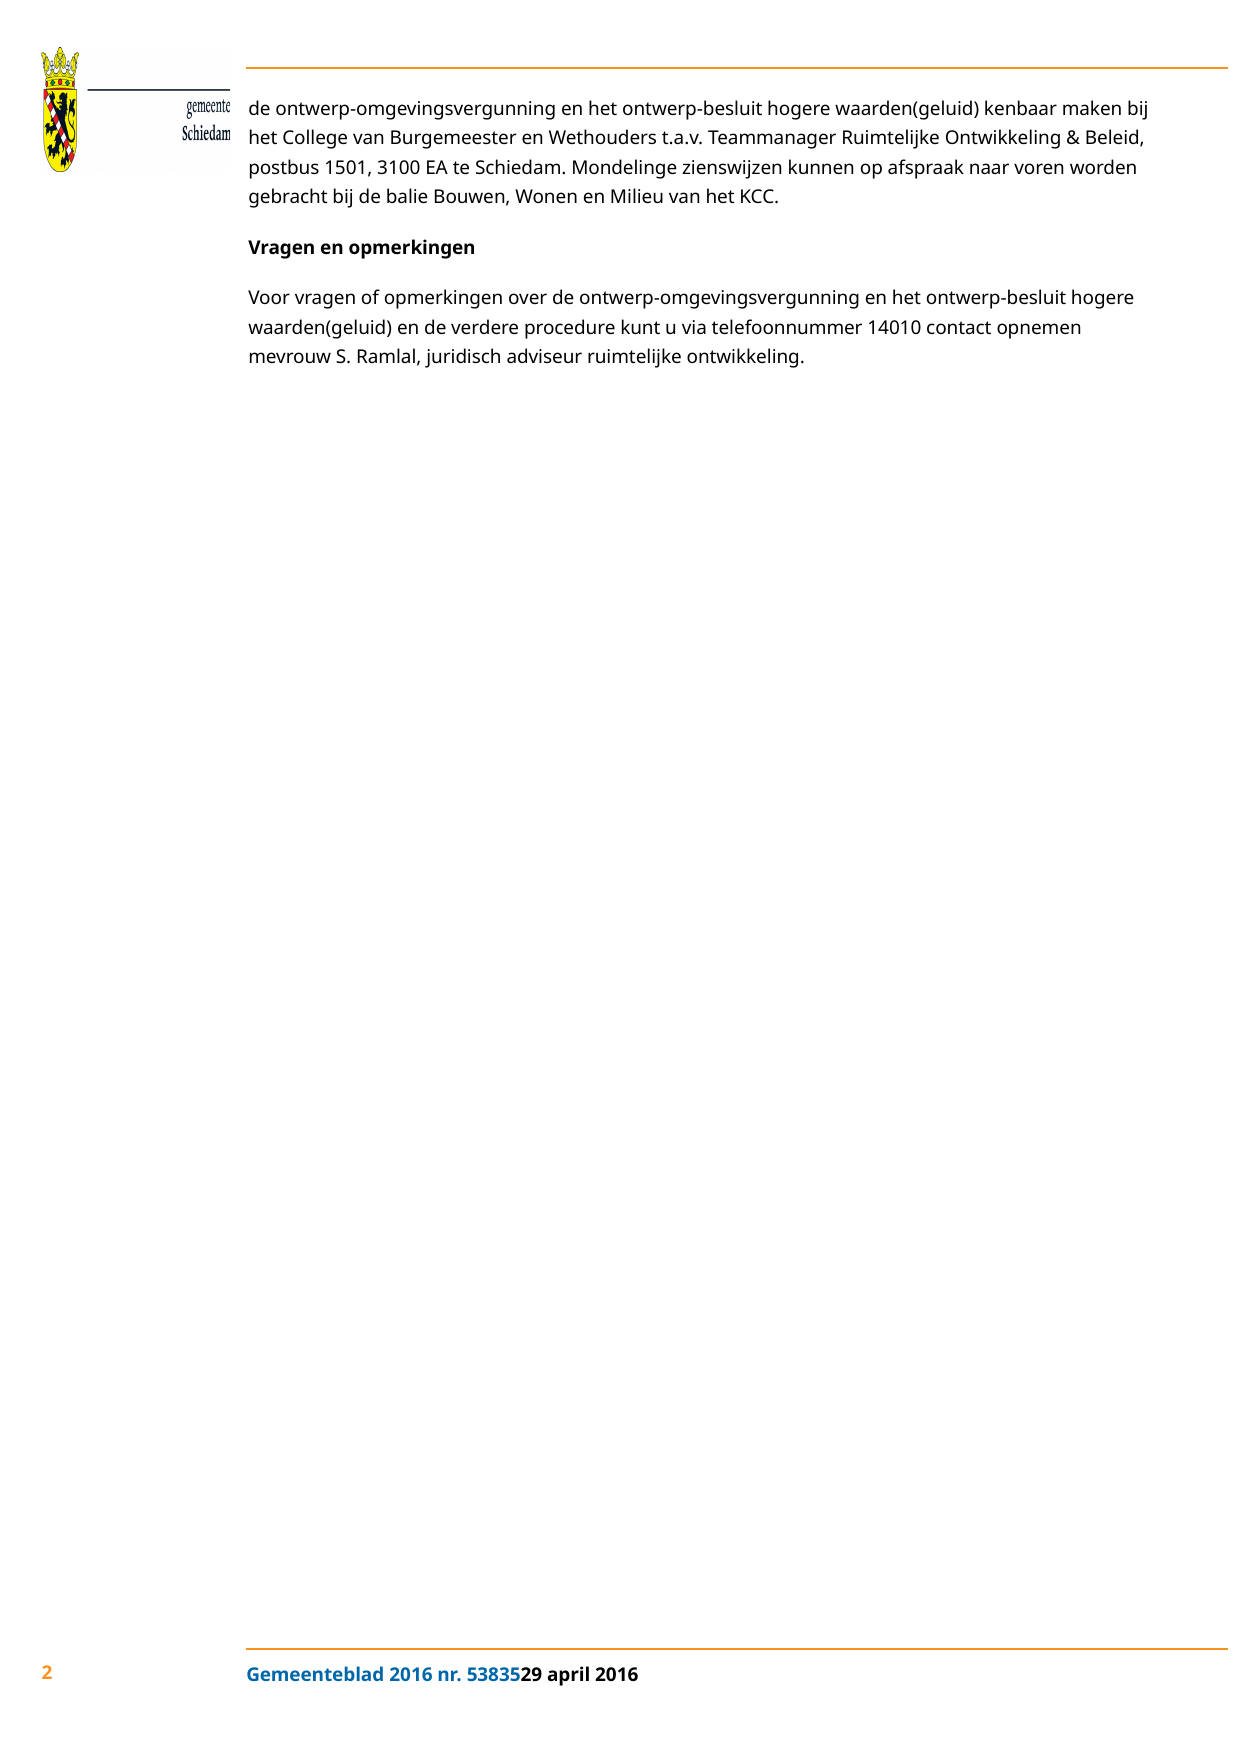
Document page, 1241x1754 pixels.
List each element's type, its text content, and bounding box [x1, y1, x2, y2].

text Voor vragen of opmerkingen over de ontwerp-omgevingsvergunning en het ontwerp-besluit hogere waarden(geluid) en de verdere procedure kunt u via telefoonnummer 14010 contact opnemen mevrouw S. Ramlal, juridisch adviseur ruimtelijke ontwikkeling. [248, 284, 1152, 369]
picture [41, 47, 231, 172]
text de ontwerp-omgevingsvergunning en het ontwerp-besluit hogere waarden(geluid) kenbaar maken bij het College van Burgemeester en Wethouders t.a.v. Teammanager Ruimtelijke Ontwikkeling & Beleid, postbus 1501, 3100 EA te Schiedam. Mondelinge zienswijzen kunnen op afspraak naar voren worden gebracht bij de balie Bouwen, Wonen en Milieu van het KCC. [248, 95, 1152, 209]
text Vragen en opmerkingen [248, 234, 1152, 260]
